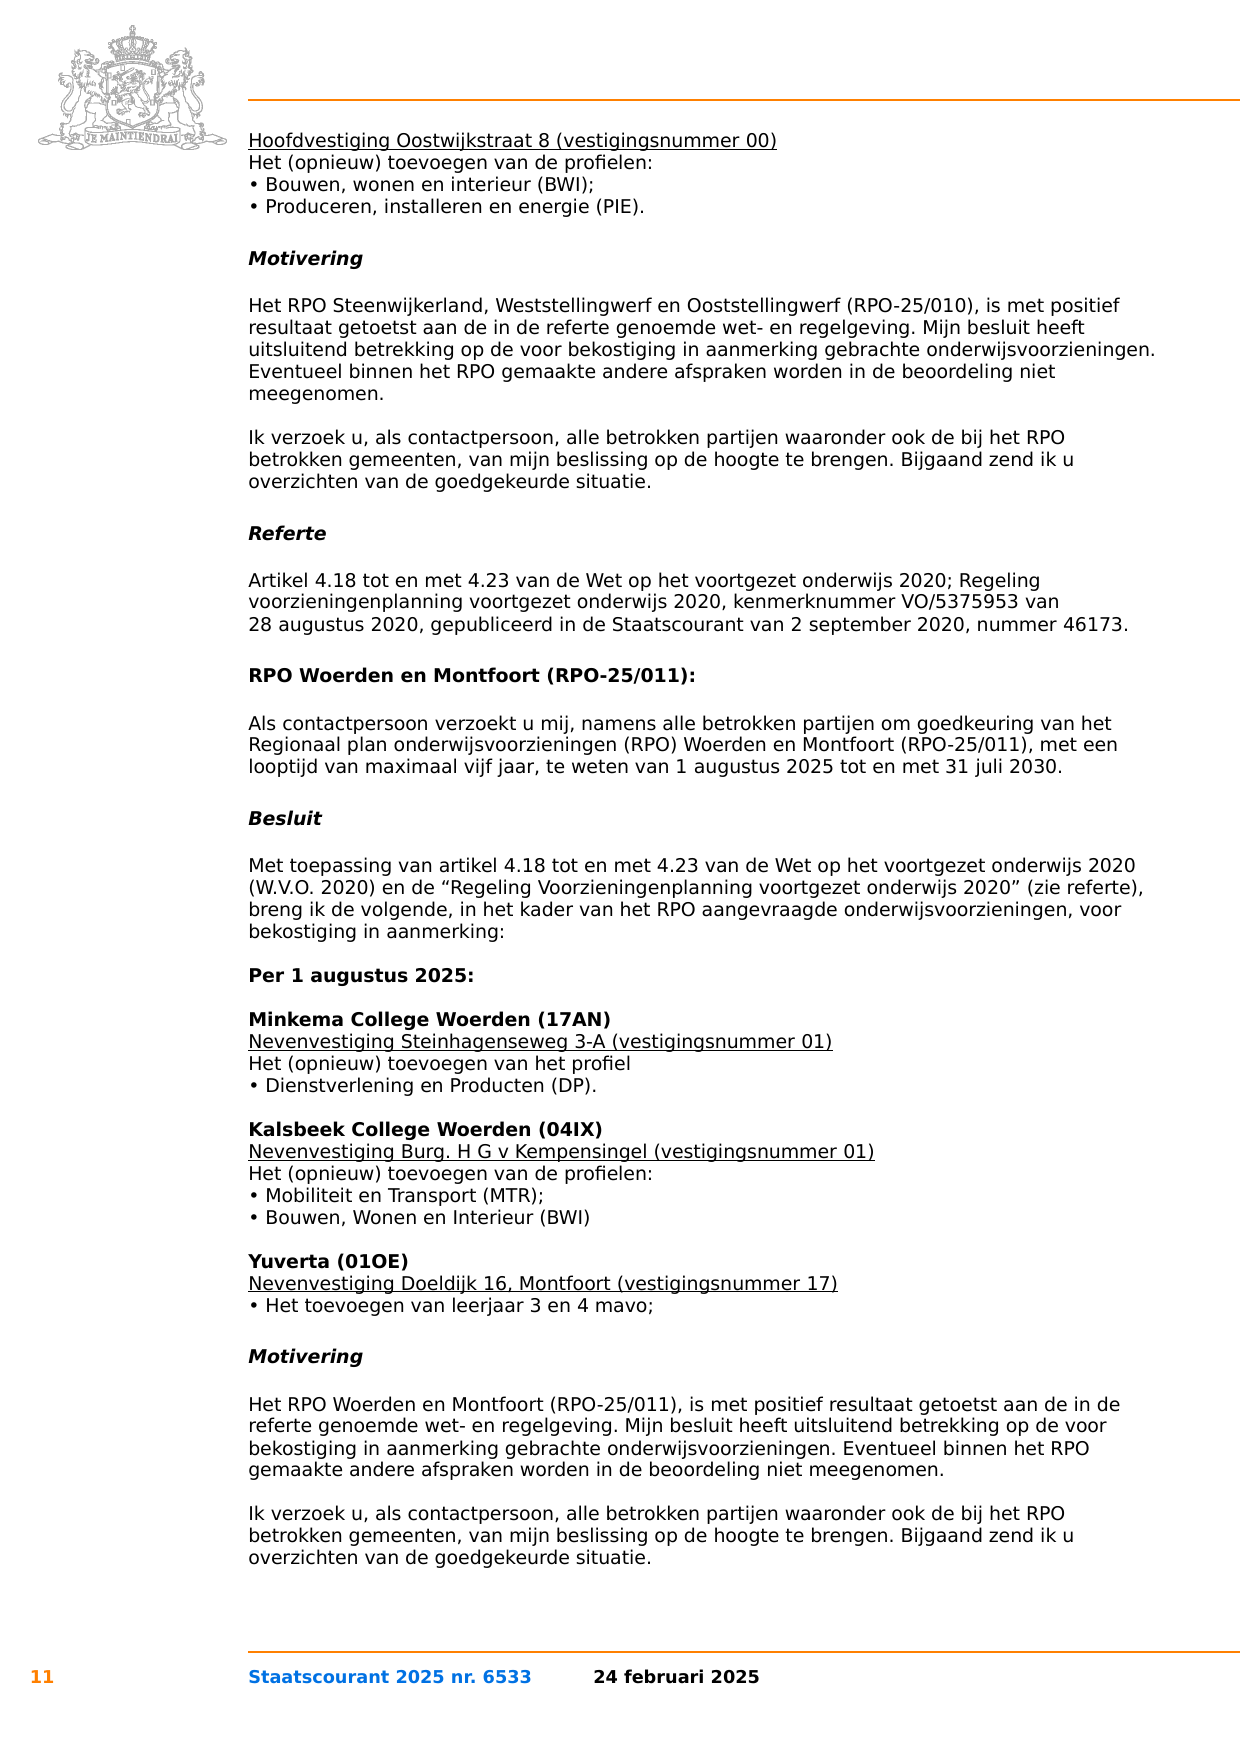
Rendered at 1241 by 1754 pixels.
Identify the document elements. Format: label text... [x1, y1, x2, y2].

text Nevenvestiging Doeldijk 16, Montfoort (vestigingsnummer 17) [248, 1272, 1163, 1294]
text Het (opnieuw) toevoegen van de profielen: [248, 152, 1163, 174]
text Ik verzoek u, als contactpersoon, alle betrokken partijen waaronder ook de bij het RPO betrokken gemeenten, van mijn beslissing op de hoogte te brengen. Bijgaand zend ik u overzichten van de goedgekeurde situatie. [248, 427, 1163, 492]
text Ik verzoek u, als contactpersoon, alle betrokken partijen waaronder ook de bij het RPO betrokken gemeenten, van mijn beslissing op de hoogte te brengen. Bijgaand zend ik u overzichten van de goedgekeurde situatie. [248, 1503, 1163, 1569]
subtitle Referte [248, 522, 1163, 544]
text • Het toevoegen van leerjaar 3 en 4 mavo; [248, 1294, 1163, 1316]
text Het (opnieuw) toevoegen van het profiel [248, 1053, 1163, 1075]
subtitle Besluit [248, 808, 1163, 830]
text Yuverta (01OE) [248, 1251, 1163, 1272]
text • Produceren, installeren en energie (PIE). [248, 196, 1163, 218]
text Hoofdvestiging Oostwijkstraat 8 (vestigingsnummer 00) [248, 130, 1163, 152]
text • Bouwen, Wonen en Interieur (BWI) [248, 1207, 1163, 1229]
text Met toepassing van artikel 4.18 tot en met 4.23 van de Wet op het voortgezet onderwijs 2020 (W.V.O. 2020) en de “Regeling Voorzieningenplanning voortgezet onderwijs 2020” (zie referte), breng ik de volgende, in het kader van het RPO aangevraagde onderwijsvoorzieningen, voor bekostiging in aanmerking: [248, 855, 1163, 943]
text Artikel 4.18 tot en met 4.23 van de Wet op het voortgezet onderwijs 2020; Regeling voorzieningenplanning voortgezet onderwijs 2020, kenmerknummer VO/5375953 van 28 augustus 2020, gepubliceerd in de Staatscourant van 2 september 2020, nummer 46173. [248, 569, 1163, 635]
subtitle Motivering [248, 248, 1163, 270]
subtitle Motivering [248, 1346, 1163, 1368]
text Nevenvestiging Burg. H G v Kempensingel (vestigingsnummer 01) [248, 1141, 1163, 1163]
text • Mobiliteit en Transport (MTR); [248, 1185, 1163, 1207]
text Het RPO Woerden en Montfoort (RPO-25/011), is met positief resultaat getoetst aan de in de referte genoemde wet- en regelgeving. Mijn besluit heeft uitsluitend betrekking op de voor bekostiging in aanmerking gebrachte onderwijsvoorzieningen. Eventueel binnen het RPO gemaakte andere afspraken worden in de beoordeling niet meegenomen. [248, 1393, 1163, 1481]
text Het RPO Steenwijkerland, Weststellingwerf en Ooststellingwerf (RPO-25/010), is met positief resultaat getoetst aan de in de referte genoemde wet- en regelgeving. Mijn besluit heeft uitsluitend betrekking op de voor bekostiging in aanmerking gebrachte onderwijsvoorzieningen. Eventueel binnen het RPO gemaakte andere afspraken worden in de beoordeling niet meegenomen. [248, 295, 1163, 405]
picture [38, 25, 227, 150]
text • Dienstverlening en Producten (DP). [248, 1075, 1163, 1097]
text Minkema College Woerden (17AN) [248, 1009, 1163, 1031]
text Nevenvestiging Steinhagenseweg 3-A (vestigingsnummer 01) [248, 1031, 1163, 1053]
text Het (opnieuw) toevoegen van de profielen: [248, 1163, 1163, 1185]
text • Bouwen, wonen en interieur (BWI); [248, 174, 1163, 196]
text Kalsbeek College Woerden (04IX) [248, 1119, 1163, 1141]
text Als contactpersoon verzoekt u mij, namens alle betrokken partijen om goedkeuring van het Regionaal plan onderwijsvoorzieningen (RPO) Woerden en Montfoort (RPO-25/011), met een looptijd van maximaal vijf jaar, te weten van 1 augustus 2025 tot en met 31 juli 2030. [248, 712, 1163, 778]
subtitle Per 1 augustus 2025: [248, 965, 1163, 987]
subtitle RPO Woerden en Montfoort (RPO-25/011): [248, 665, 1163, 687]
